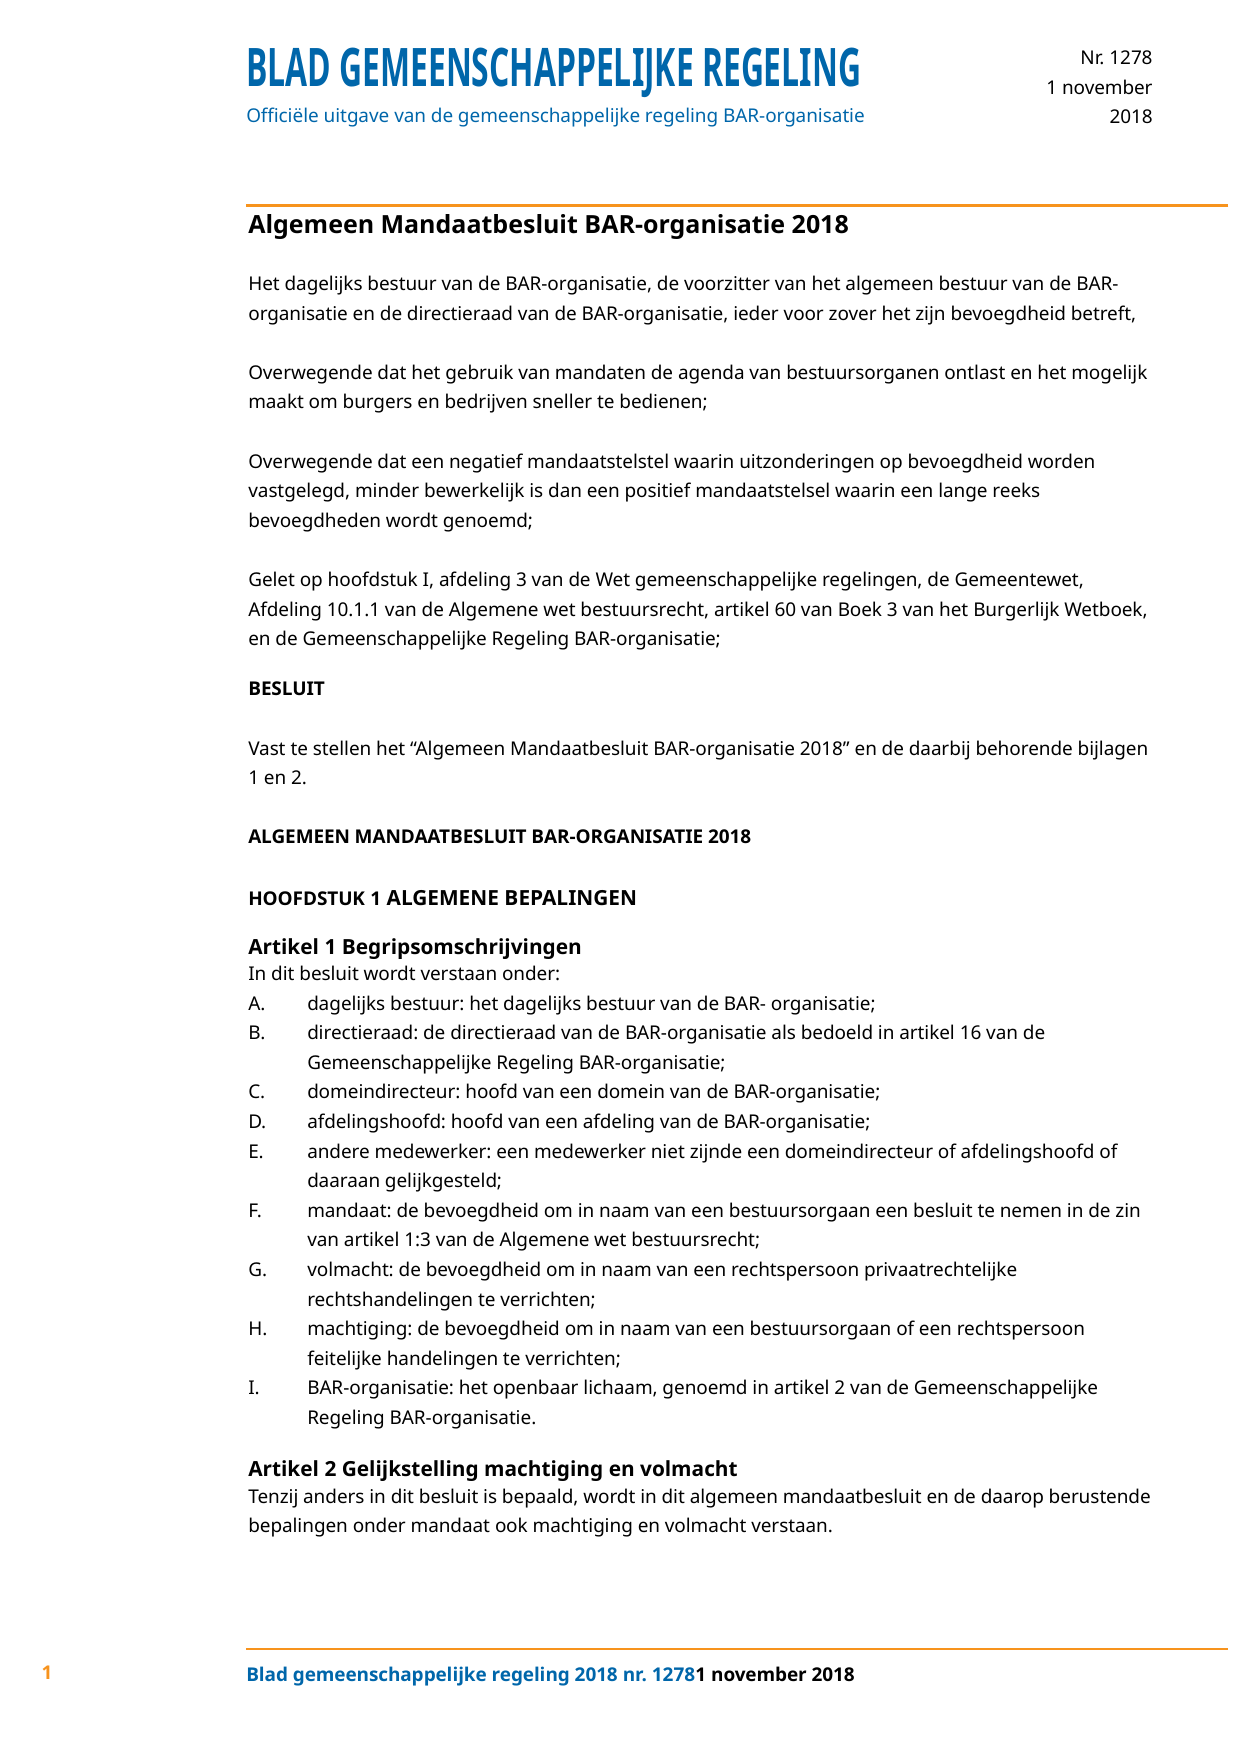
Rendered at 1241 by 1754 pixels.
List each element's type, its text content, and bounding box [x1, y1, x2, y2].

list dagelijks bestuur: het dagelijks bestuur van de BAR- organisatie; [248, 990, 1152, 1016]
list mandaat: de bevoegdheid om in naam van een bestuursorgaan een besluit te nemen in de zin van artikel 1:3 van de Algemene wet bestuursrecht; [248, 1197, 1152, 1252]
text Overwegende dat het gebruik van mandaten de agenda van bestuursorganen ontlast en het mogelijk maakt om burgers en bedrijven sneller te bedienen; [248, 359, 1152, 414]
list directieraad: de directieraad van de BAR-organisatie als bedoeld in artikel 16 van de Gemeenschappelijke Regeling BAR-organisatie; [248, 1019, 1152, 1075]
list volmacht: de bevoegdheid om in naam van een rechtspersoon privaatrechtelijke rechtshandelingen te verrichten; [248, 1256, 1152, 1312]
list machtiging: de bevoegdheid om in naam van een bestuursorgaan of een rechtspersoon feitelijke handelingen te verrichten; [248, 1315, 1152, 1371]
text Vast te stellen het “Algemeen Mandaatbesluit BAR-organisatie 2018” en de daarbij behorende bijlagen 1 en 2. [248, 735, 1152, 790]
text BESLUIT [248, 676, 1152, 701]
text Artikel 1 Begripsomschrijvingen [248, 932, 1152, 960]
list domeindirecteur: hoofd van een domein van de BAR-organisatie; [248, 1079, 1152, 1104]
text Algemeen Mandaatbesluit BAR-organisatie 2018 [248, 207, 1152, 241]
text Overwegende dat een negatief mandaatstelstel waarin uitzonderingen op bevoegdheid worden vastgelegd, minder bewerkelijk is dan een positief mandaatstelsel waarin een lange reeks bevoegdheden wordt genoemd; [248, 448, 1152, 533]
picture [41, 47, 231, 172]
text ALGEMEEN MANDAATBESLUIT BAR-ORGANISATIE 2018 [248, 823, 1152, 849]
text In dit besluit wordt verstaan onder: [248, 960, 1152, 986]
text Tenzij anders in dit besluit is bepaald, wordt in dit algemeen mandaatbesluit en de daarop berustende bepalingen onder mandaat ook machtiging en volmacht verstaan. [248, 1483, 1152, 1538]
text Het dagelijks bestuur van de BAR-organisatie, de voorzitter van het algemeen bestuur van de BAR-organisatie en de directieraad van de BAR-organisatie, ieder voor zover het zijn bevoegdheid betreft, [248, 270, 1152, 326]
text Artikel 2 Gelijkstelling machtiging en volmacht [248, 1454, 1152, 1483]
text Gelet op hoofdstuk I, afdeling 3 van de Wet gemeenschappelijke regelingen, de Gemeentewet, Afdeling 10.1.1 van de Algemene wet bestuursrecht, artikel 60 van Boek 3 van het Burgerlijk Wetboek, en de Gemeenschappelijke Regeling BAR-organisatie; [248, 566, 1152, 651]
list BAR-organisatie: het openbaar lichaam, genoemd in artikel 2 van de Gemeenschappelijke Regeling BAR-organisatie. [248, 1374, 1152, 1430]
text HOOFDSTUK 1 ALGEMENE BEPALINGEN [248, 883, 1152, 911]
list afdelingshoofd: hoofd van een afdeling van de BAR-organisatie; [248, 1108, 1152, 1134]
list andere medewerker: een medewerker niet zijnde een domeindirecteur of afdelingshoofd of daaraan gelijkgesteld; [248, 1138, 1152, 1193]
